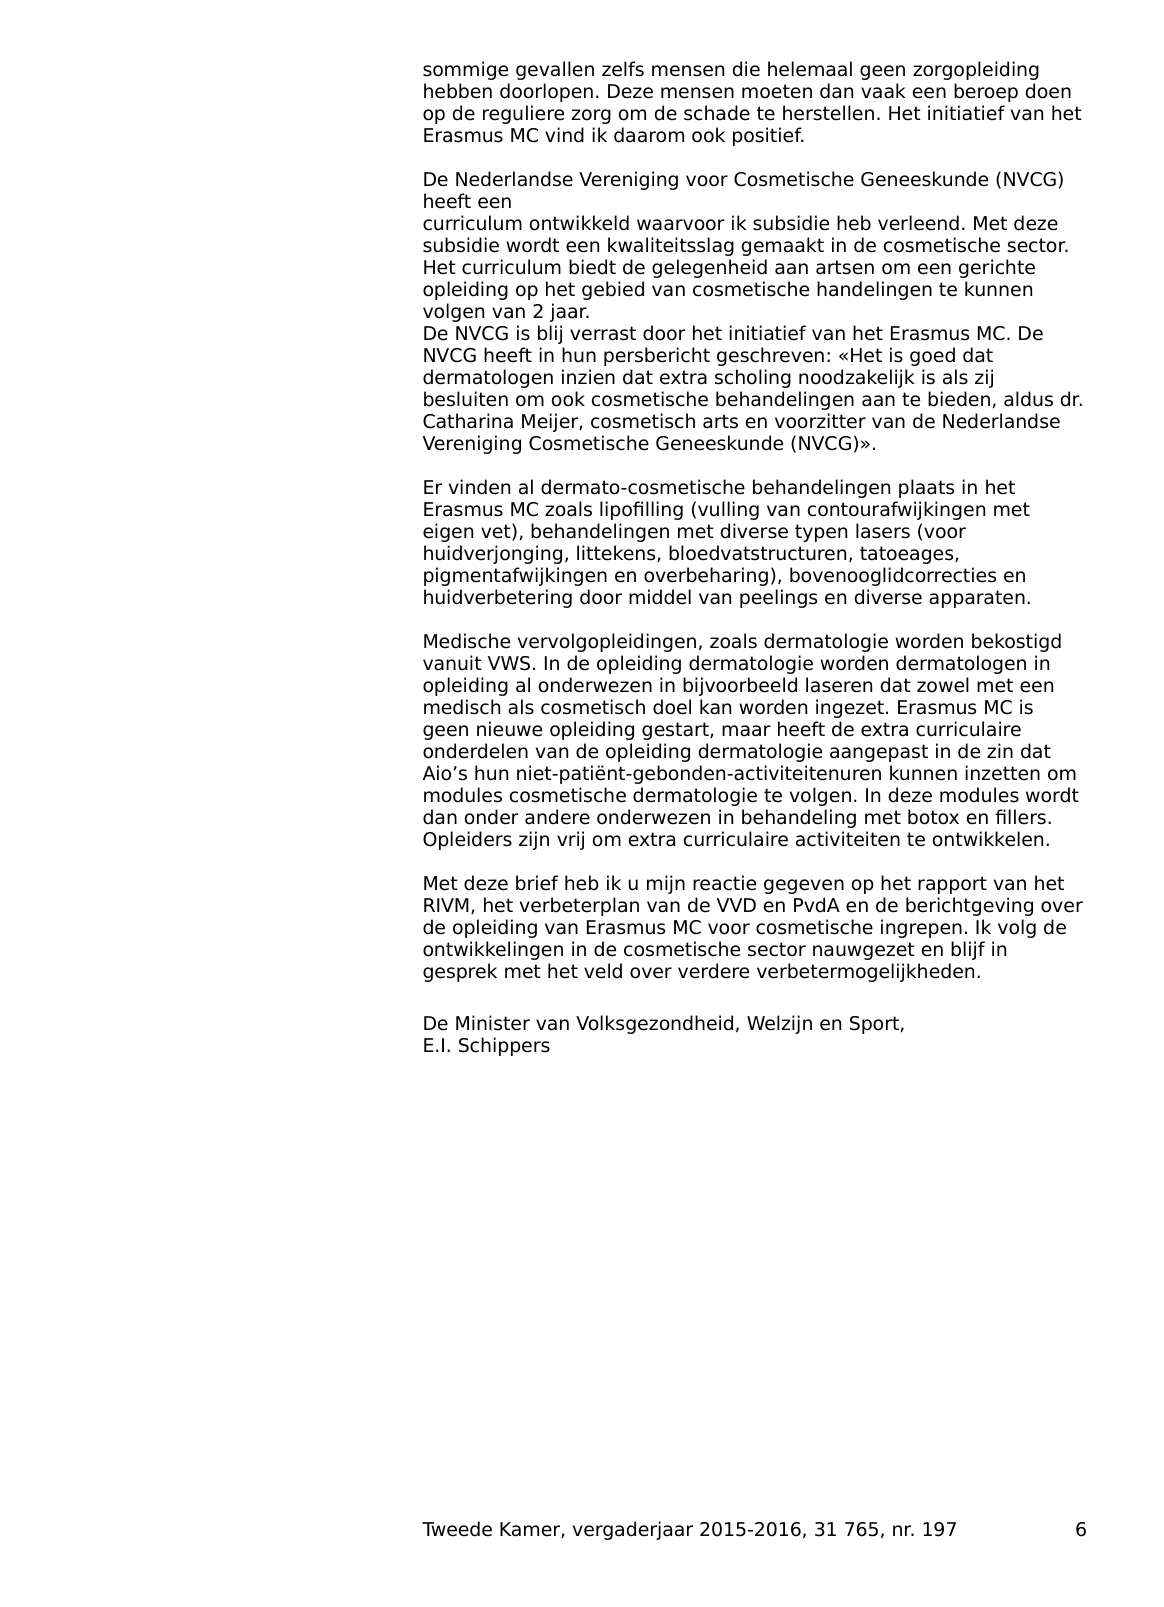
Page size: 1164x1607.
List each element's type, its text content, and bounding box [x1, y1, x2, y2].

text De Nederlandse Vereniging voor Cosmetische Geneeskunde (NVCG) heeft een [422, 169, 1087, 213]
text De Minister van Volksgezondheid, Welzijn en Sport, E.I. Schippers [422, 1013, 1087, 1057]
text De NVCG is blij verrast door het initiatief van het Erasmus MC. De NVCG heeft in hun persbericht geschreven: «Het is goed dat dermatologen inzien dat extra scholing noodzakelijk is als zij besluiten om ook cosmetische behandelingen aan te bieden, aldus dr. Catharina Meijer, cosmetisch arts en voorzitter van de Nederlandse Vereniging Cosmetische Geneeskunde (NVCG)». [422, 323, 1087, 455]
text sommige gevallen zelfs mensen die helemaal geen zorgopleiding hebben doorlopen. Deze mensen moeten dan vaak een beroep doen op de reguliere zorg om de schade te herstellen. Het initiatief van het Erasmus MC vind ik daarom ook positief. [422, 59, 1087, 147]
text curriculum ontwikkeld waarvoor ik subsidie heb verleend. Met deze subsidie wordt een kwaliteitsslag gemaakt in de cosmetische sector. Het curriculum biedt de gelegenheid aan artsen om een gerichte opleiding op het gebied van cosmetische handelingen te kunnen volgen van 2 jaar. [422, 213, 1087, 323]
text Met deze brief heb ik u mijn reactie gegeven op het rapport van het RIVM, het verbeterplan van de VVD en PvdA en de berichtgeving over de opleiding van Erasmus MC voor cosmetische ingrepen. Ik volg de ontwikkelingen in de cosmetische sector nauwgezet en blijf in gesprek met het veld over verdere verbetermogelijkheden. [422, 873, 1087, 983]
text Medische vervolgopleidingen, zoals dermatologie worden bekostigd vanuit VWS. In de opleiding dermatologie worden dermatologen in opleiding al onderwezen in bijvoorbeeld laseren dat zowel met een medisch als cosmetisch doel kan worden ingezet. Erasmus MC is geen nieuwe opleiding gestart, maar heeft de extra curriculaire onderdelen van de opleiding dermatologie aangepast in de zin dat Aio’s hun niet-patiënt-gebonden-activiteitenuren kunnen inzetten om modules cosmetische dermatologie te volgen. In deze modules wordt dan onder andere onderwezen in behandeling met botox en fillers. Opleiders zijn vrij om extra curriculaire activiteiten te ontwikkelen. [422, 631, 1087, 851]
text Er vinden al dermato-cosmetische behandelingen plaats in het Erasmus MC zoals lipofilling (vulling van contourafwijkingen met eigen vet), behandelingen met diverse typen lasers (voor huidverjonging, littekens, bloedvatstructuren, tatoeages, pigmentafwijkingen en overbeharing), bovenooglidcorrecties en huidverbetering door middel van peelings en diverse apparaten. [422, 477, 1087, 609]
